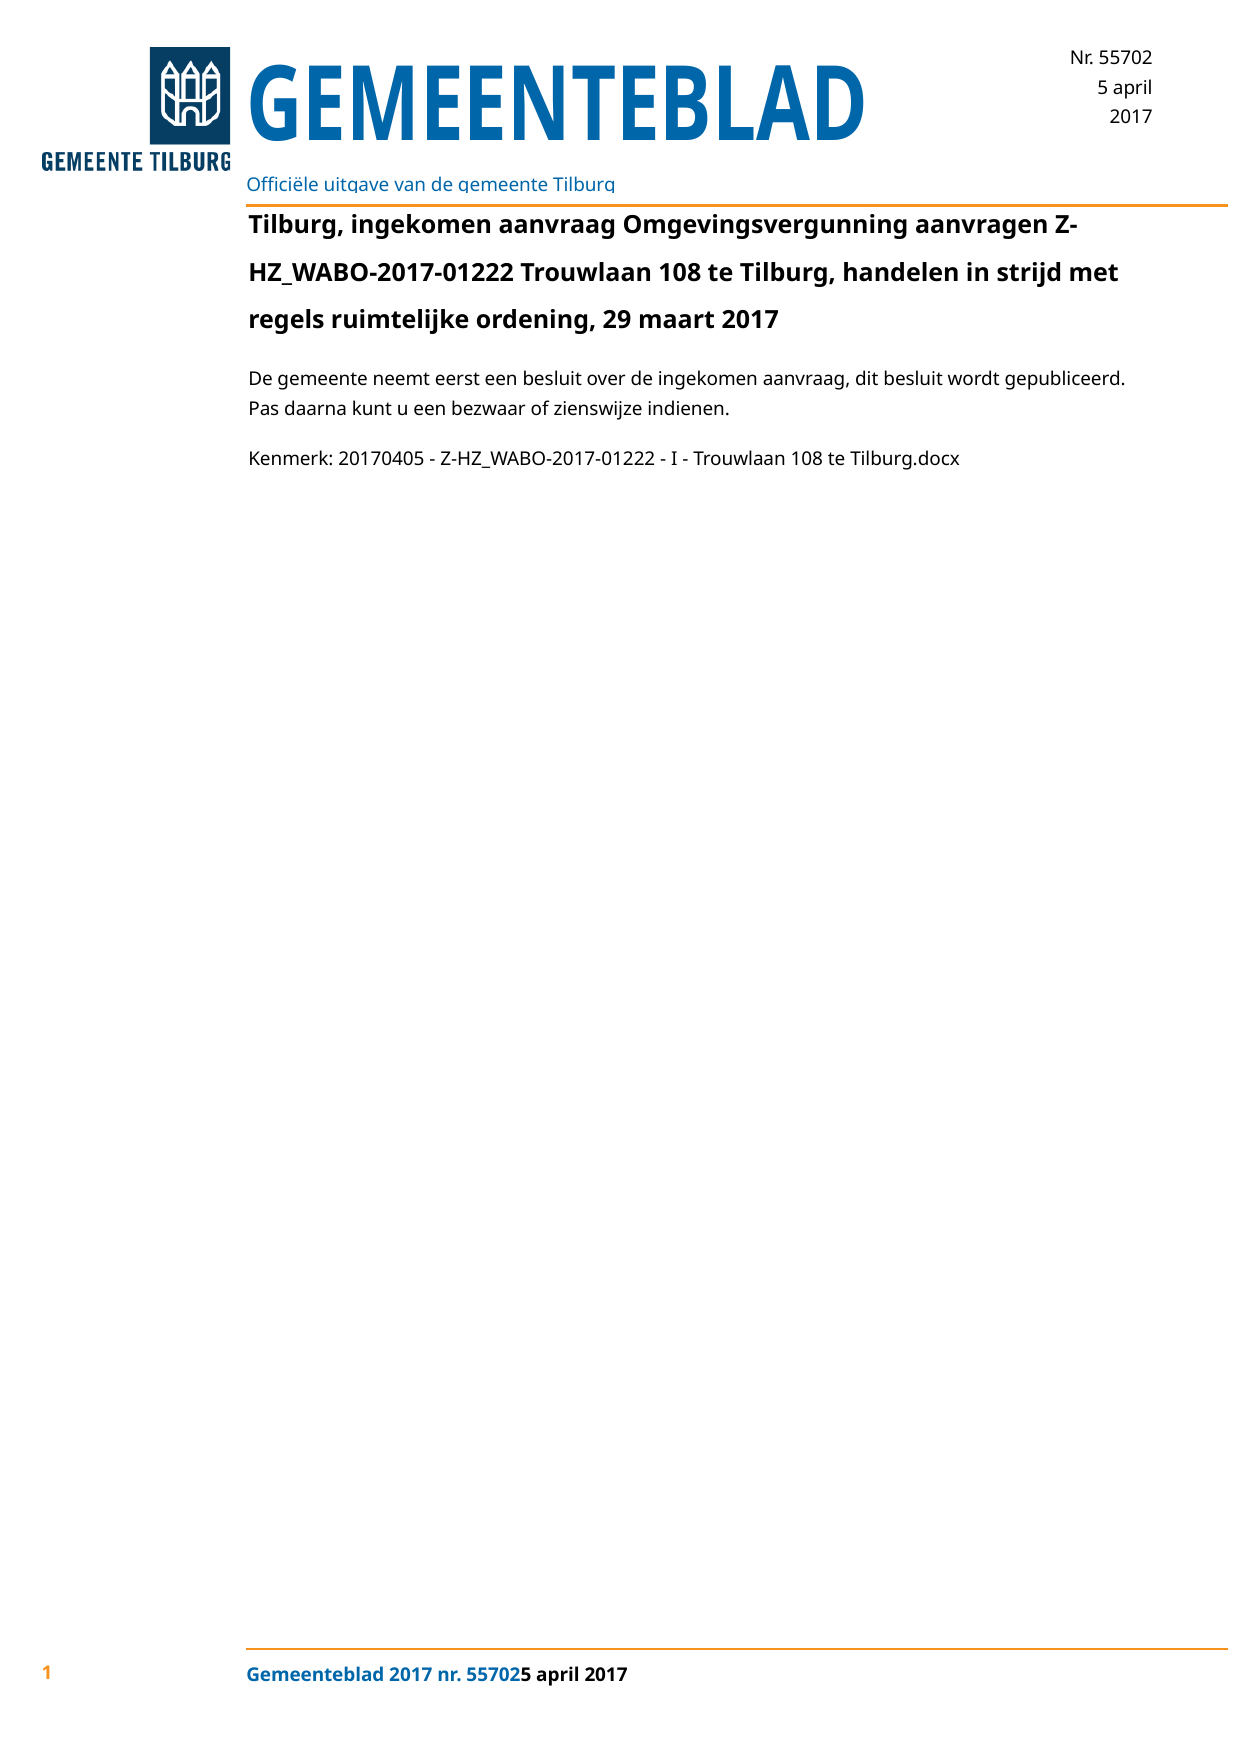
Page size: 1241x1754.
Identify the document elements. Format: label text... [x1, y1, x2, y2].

picture [41, 47, 231, 172]
text Kenmerk: 20170405 - Z-HZ_WABO-2017-01222 - I - Trouwlaan 108 te Tilburg.docx [248, 446, 1152, 471]
text De gemeente neemt eerst een besluit over de ingekomen aanvraag, dit besluit wordt gepubliceerd. Pas daarna kunt u een bezwaar of zienswijze indienen. [248, 366, 1152, 421]
text Tilburg, ingekomen aanvraag Omgevingsvergunning aanvragen Z-HZ_WABO-2017-01222 Trouwlaan 108 te Tilburg, handelen in strijd met regels ruimtelijke ordening, 29 maart 2017 [248, 207, 1152, 336]
